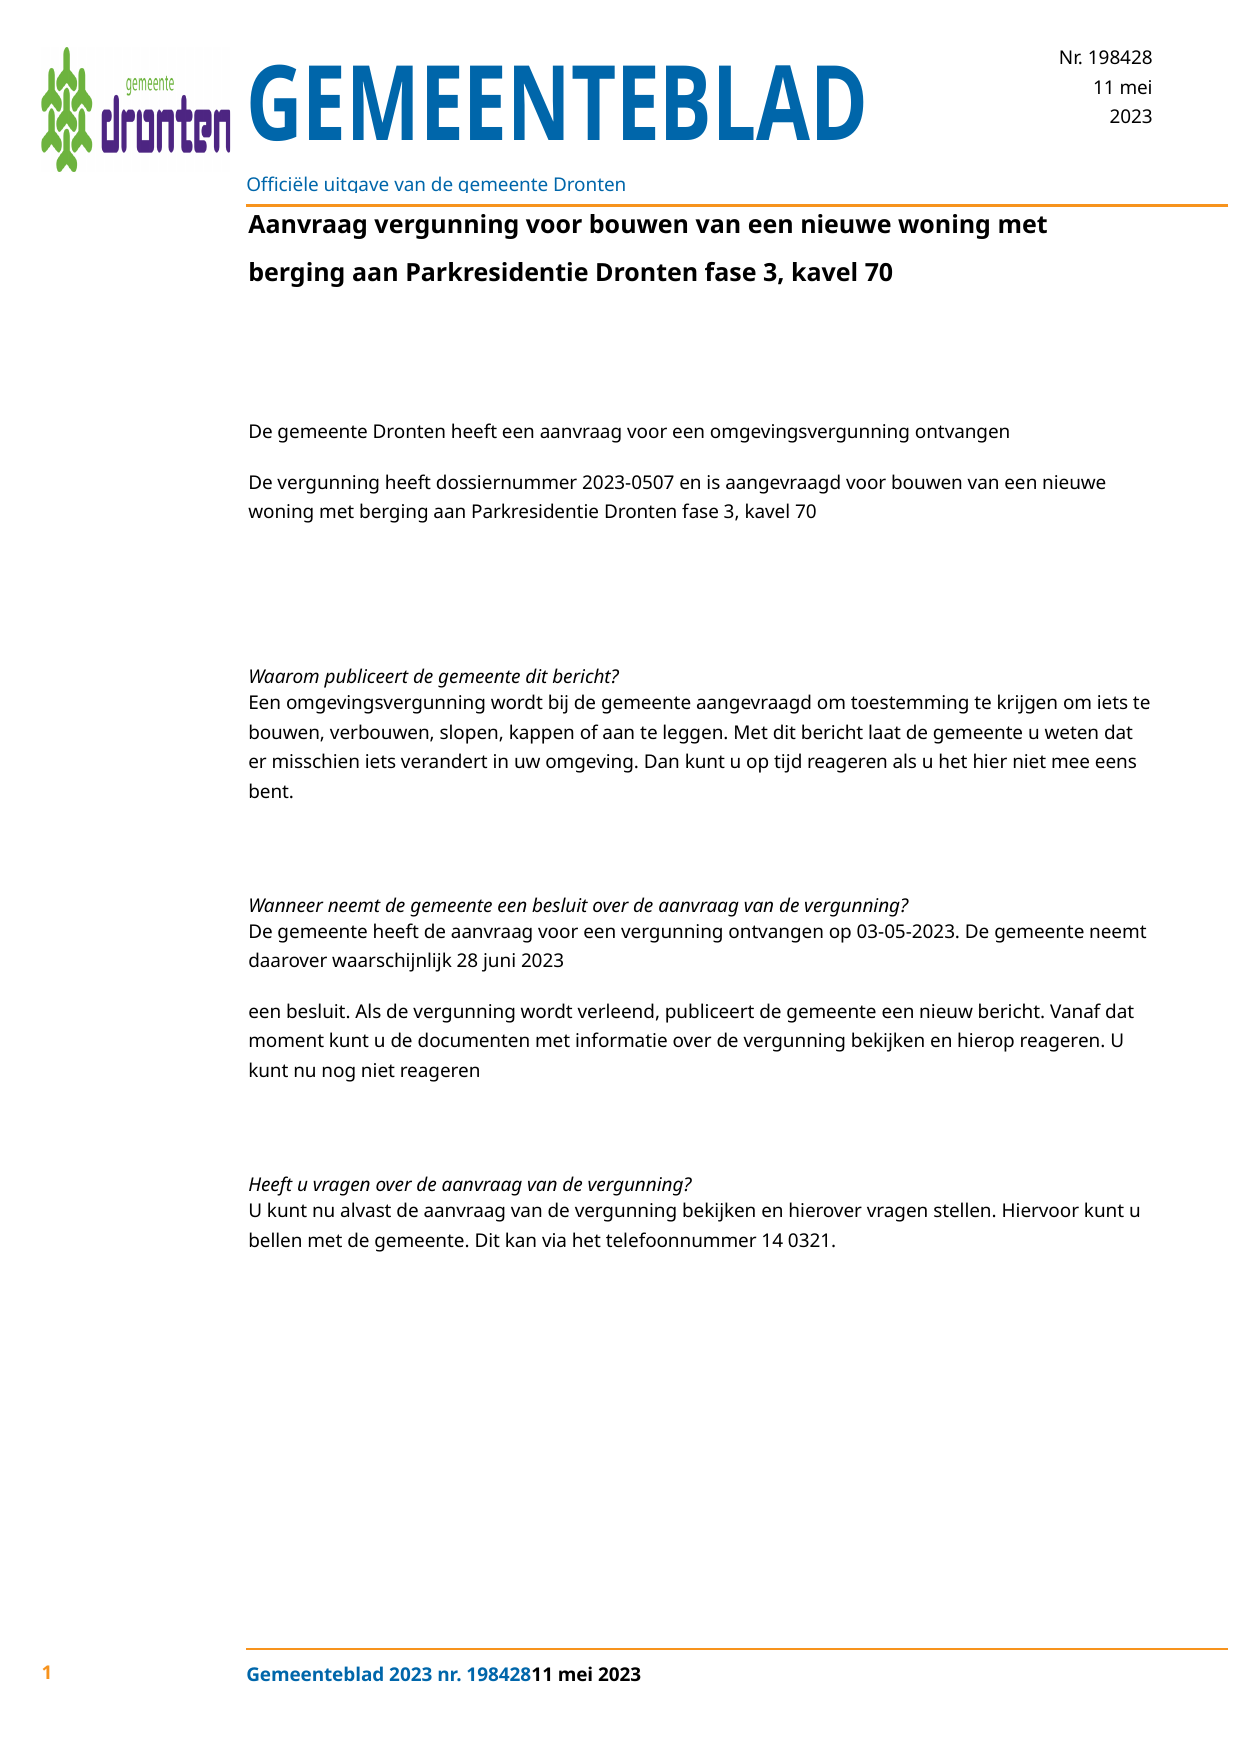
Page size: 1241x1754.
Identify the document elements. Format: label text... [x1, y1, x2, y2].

text U kunt nu alvast de aanvraag van de vergunning bekijken en hierover vragen stellen. Hiervoor kunt u bellen met de gemeente. Dit kan via het telefoonnummer 14 0321. [248, 1197, 1152, 1253]
text Wanneer neemt de gemeente een besluit over de aanvraag van de vergunning? [248, 892, 1152, 918]
text De vergunning heeft dossiernummer 2023-0507 en is aangevraagd voor bouwen van een nieuwe woning met berging aan Parkresidentie Dronten fase 3, kavel 70 [248, 469, 1152, 524]
text Heeft u vragen over de aanvraag van de vergunning? [248, 1172, 1152, 1197]
text Aanvraag vergunning voor bouwen van een nieuwe woning met berging aan Parkresidentie Dronten fase 3, kavel 70 [248, 207, 1152, 288]
text een besluit. Als de vergunning wordt verleend, publiceert de gemeente een nieuw bericht. Vanaf dat moment kunt u de documenten met informatie over de vergunning bekijken en hierop reageren. U kunt nu nog niet reageren [248, 998, 1152, 1083]
text De gemeente heeft de aanvraag voor een vergunning ontvangen op 03-05-2023. De gemeente neemt daarover waarschijnlijk 28 juni 2023 [248, 918, 1152, 973]
text De gemeente Dronten heeft een aanvraag voor een omgevingsvergunning ontvangen [248, 419, 1152, 444]
text Een omgevingsvergunning wordt bij de gemeente aangevraagd om toestemming te krijgen om iets te bouwen, verbouwen, slopen, kappen of aan te leggen. Met dit bericht laat de gemeente u weten dat er misschien iets verandert in uw omgeving. Dan kunt u op tijd reageren als u het hier niet mee eens bent. [248, 689, 1152, 804]
text Waarom publiceert de gemeente dit bericht? [248, 663, 1152, 689]
picture [41, 47, 231, 172]
